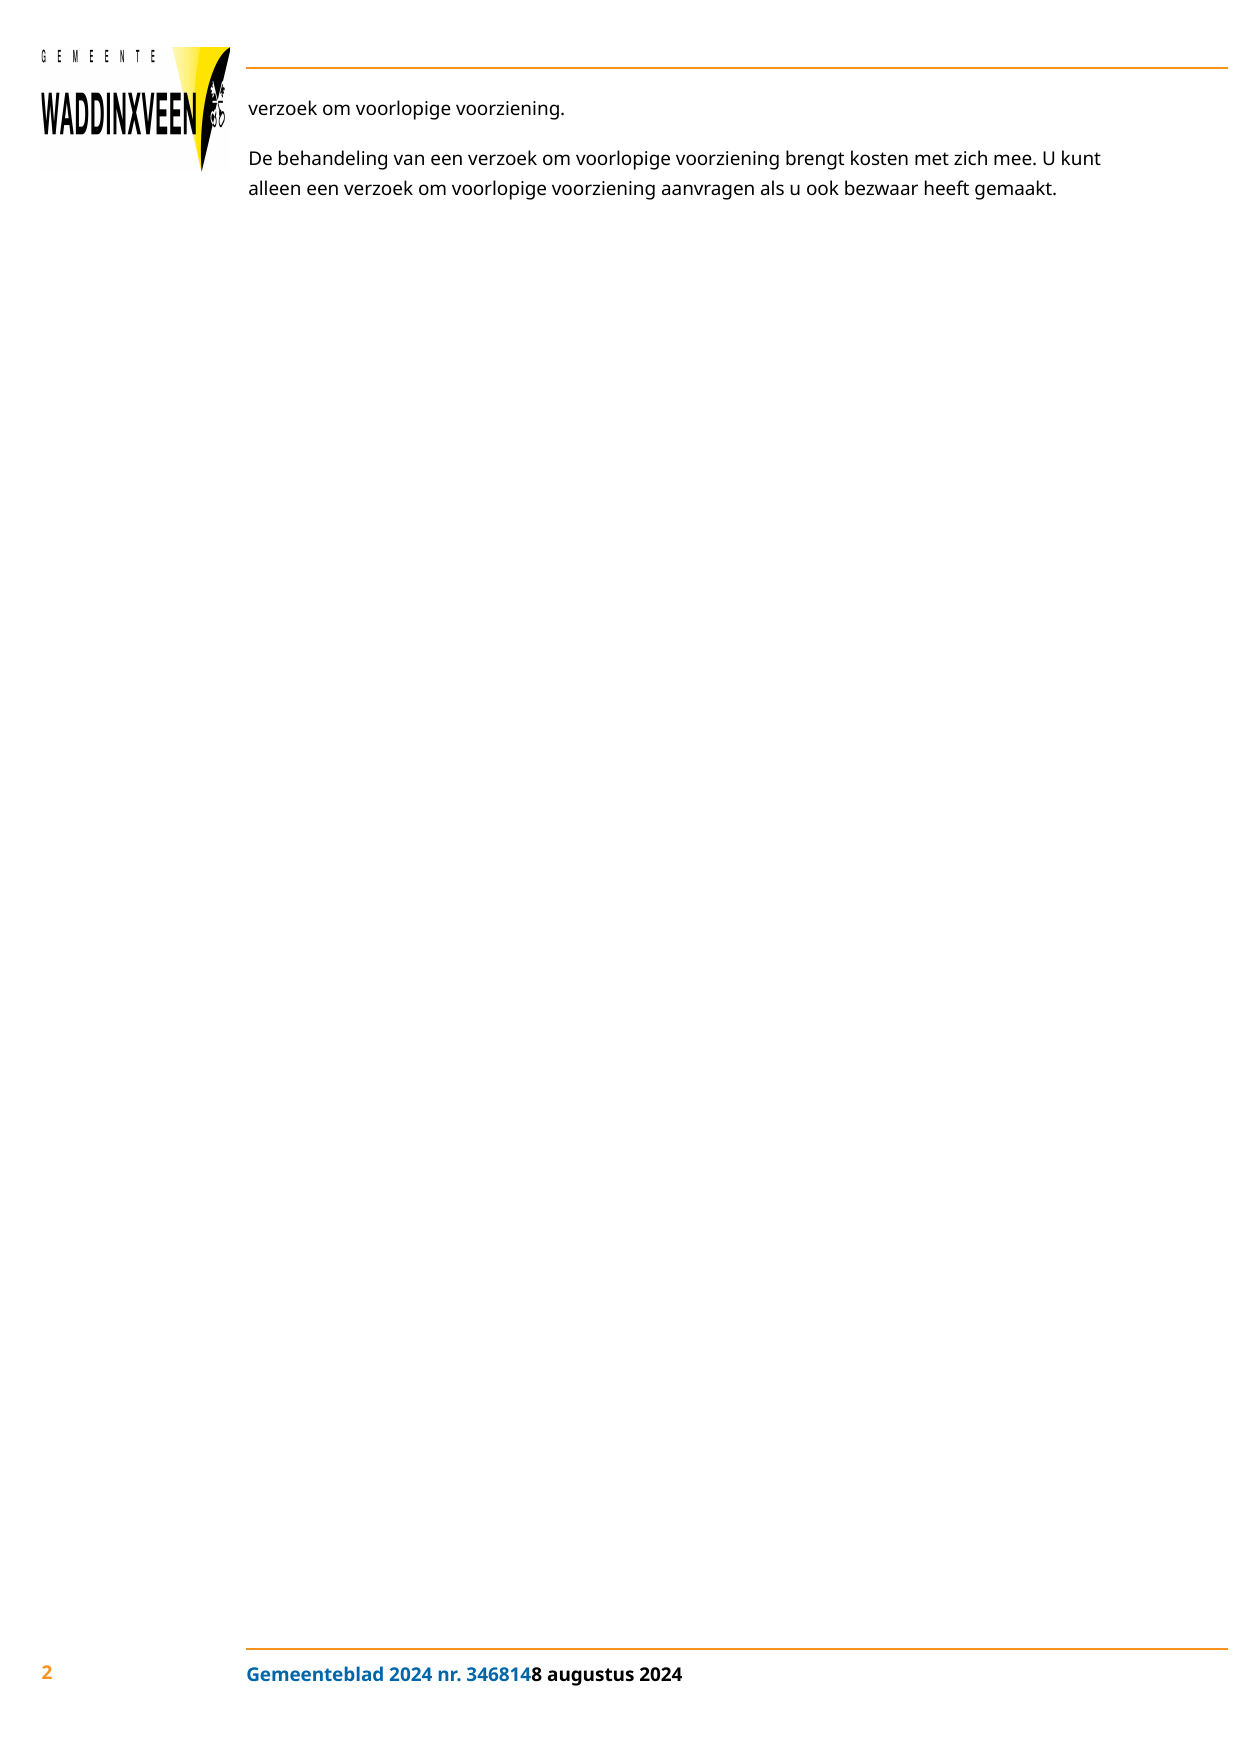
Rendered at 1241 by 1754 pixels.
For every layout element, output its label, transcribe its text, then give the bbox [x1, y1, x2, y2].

picture [41, 47, 231, 172]
text verzoek om voorlopige voorziening. [248, 95, 1152, 121]
text De behandeling van een verzoek om voorlopige voorziening brengt kosten met zich mee. U kunt alleen een verzoek om voorlopige voorziening aanvragen als u ook bezwaar heeft gemaakt. [248, 145, 1152, 201]
